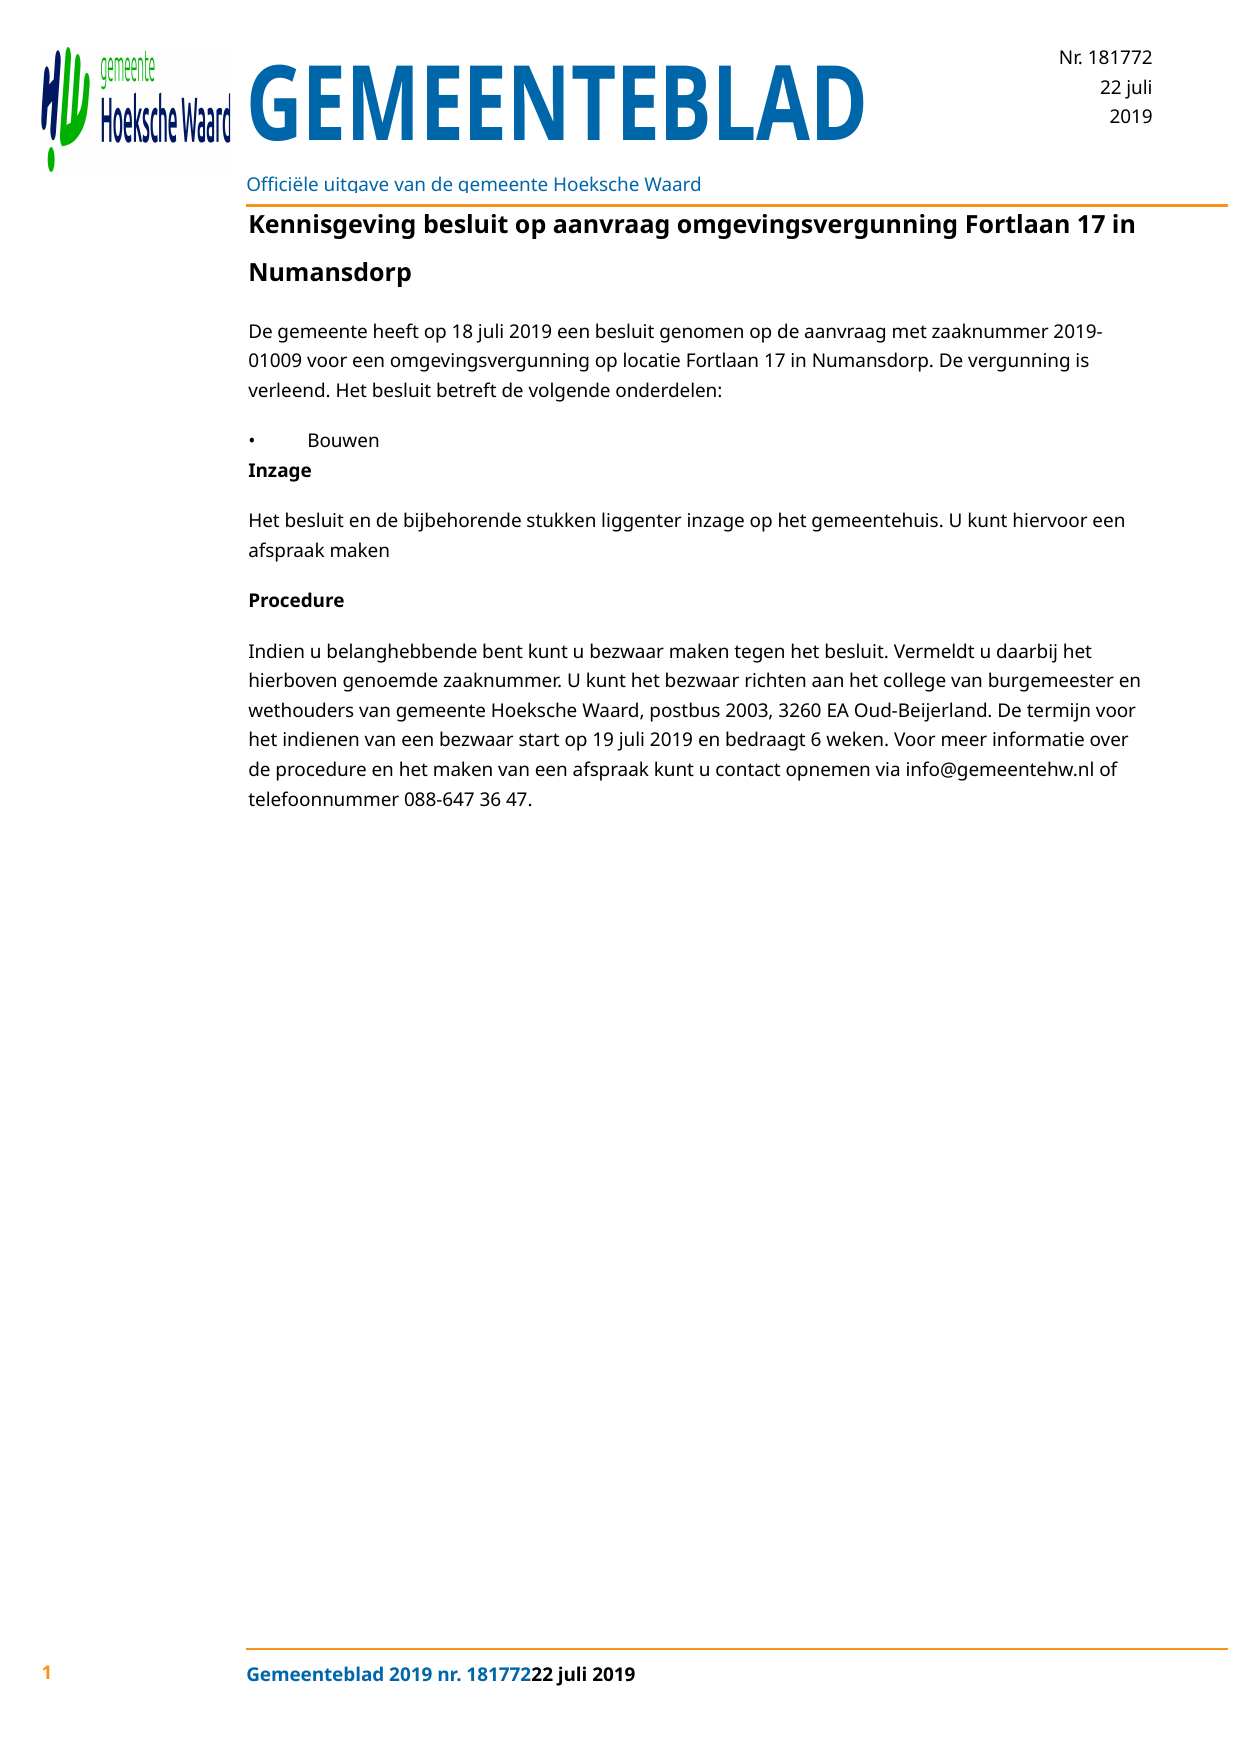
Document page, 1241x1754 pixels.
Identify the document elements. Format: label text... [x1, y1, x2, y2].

text Procedure [248, 587, 1152, 613]
text De gemeente heeft op 18 juli 2019 een besluit genomen op de aanvraag met zaaknummer 2019-01009 voor een omgevingsvergunning op locatie Fortlaan 17 in Numansdorp. De vergunning is verleend. Het besluit betreft de volgende onderdelen: [248, 318, 1152, 403]
list Bouwen [248, 427, 1152, 453]
text Inzage [248, 457, 1152, 483]
text Kennisgeving besluit op aanvraag omgevingsvergunning Fortlaan 17 in Numansdorp [248, 207, 1152, 288]
text Indien u belanghebbende bent kunt u bezwaar maken tegen het besluit. Vermeldt u daarbij het hierboven genoemde zaaknummer. U kunt het bezwaar richten aan het college van burgemeester en wethouders van gemeente Hoeksche Waard, postbus 2003, 3260 EA Oud-Beijerland. De termijn voor het indienen van een bezwaar start op 19 juli 2019 en bedraagt 6 weken. Voor meer informatie over de procedure en het maken van een afspraak kunt u contact opnemen via info@gemeentehw.nl of telefoonnummer 088-647 36 47. [248, 638, 1152, 812]
text Het besluit en de bijbehorende stukken liggenter inzage op het gemeentehuis. U kunt hiervoor een afspraak maken [248, 507, 1152, 563]
picture [41, 47, 231, 172]
